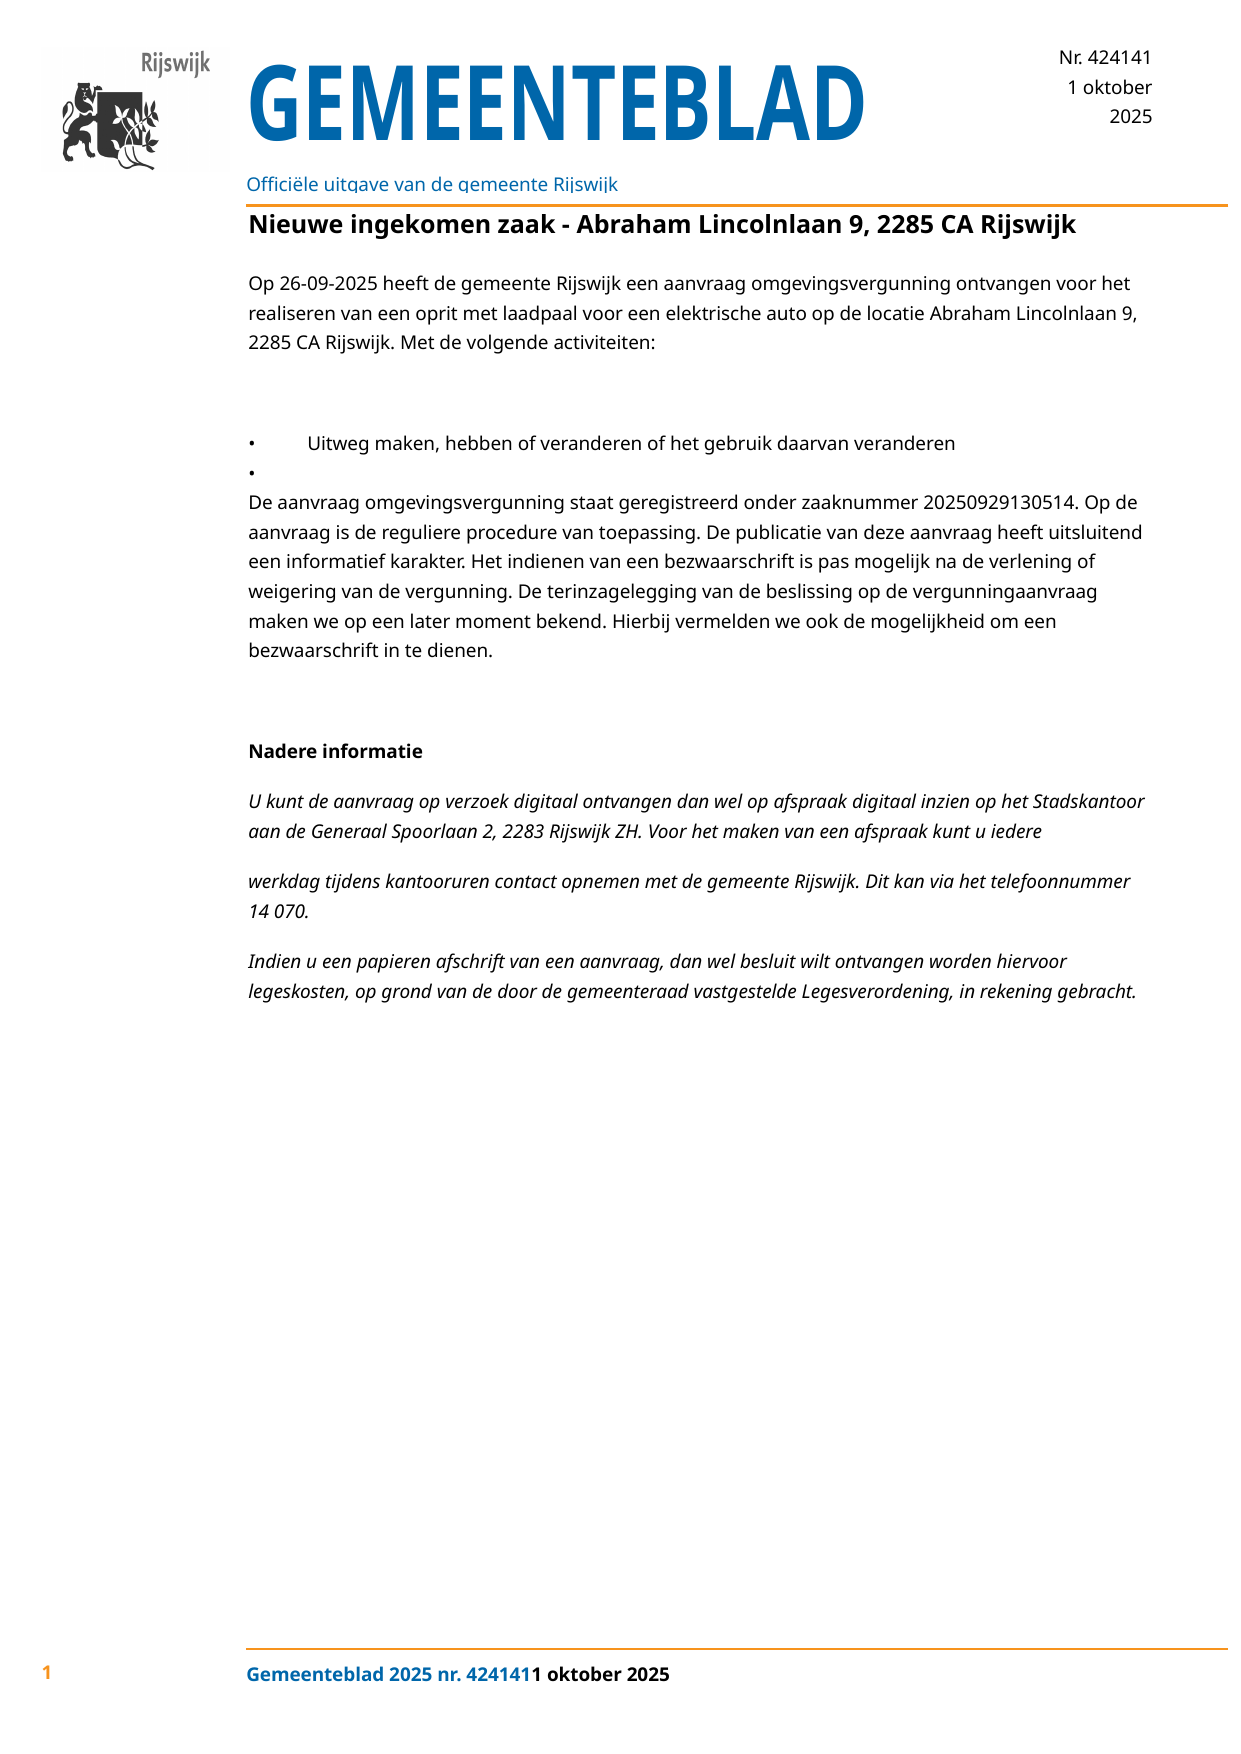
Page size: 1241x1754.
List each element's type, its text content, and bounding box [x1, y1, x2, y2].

picture [41, 47, 231, 172]
text werkdag tijdens kantooruren contact opnemen met de gemeente Rijswijk. Dit kan via het telefoonnummer 14 070. [248, 869, 1152, 924]
text Indien u een papieren afschrift van een aanvraag, dan wel besluit wilt ontvangen worden hiervoor legeskosten, op grond van de door de gemeenteraad vastgestelde Legesverordening, in rekening gebracht. [248, 949, 1152, 1004]
text U kunt de aanvraag op verzoek digitaal ontvangen dan wel op afspraak digitaal inzien op het Stadskantoor aan de Generaal Spoorlaan 2, 2283 Rijswijk ZH. Voor het maken van een afspraak kunt u iedere [248, 789, 1152, 844]
list Uitweg maken, hebben of veranderen of het gebruik daarvan veranderen [248, 430, 1152, 456]
text Nadere informatie [248, 738, 1152, 764]
text De aanvraag omgevingsvergunning staat geregistreerd onder zaaknummer 20250929130514. Op de aanvraag is de reguliere procedure van toepassing. De publicatie van deze aanvraag heeft uitsluitend een informatief karakter. Het indienen van een bezwaarschrift is pas mogelijk na de verlening of weigering van de vergunning. De terinzagelegging van de beslissing op de vergunningaanvraag maken we op een later moment bekend. Hierbij vermelden we ook de mogelijkheid om een bezwaarschrift in te dienen. [248, 489, 1152, 663]
text Op 26-09-2025 heeft de gemeente Rijswijk een aanvraag omgevingsvergunning ontvangen voor het realiseren van een oprit met laadpaal voor een elektrische auto op de locatie Abraham Lincolnlaan 9, 2285 CA Rijswijk. Met de volgende activiteiten: [248, 270, 1152, 355]
text Nieuwe ingekomen zaak - Abraham Lincolnlaan 9, 2285 CA Rijswijk [248, 207, 1152, 241]
